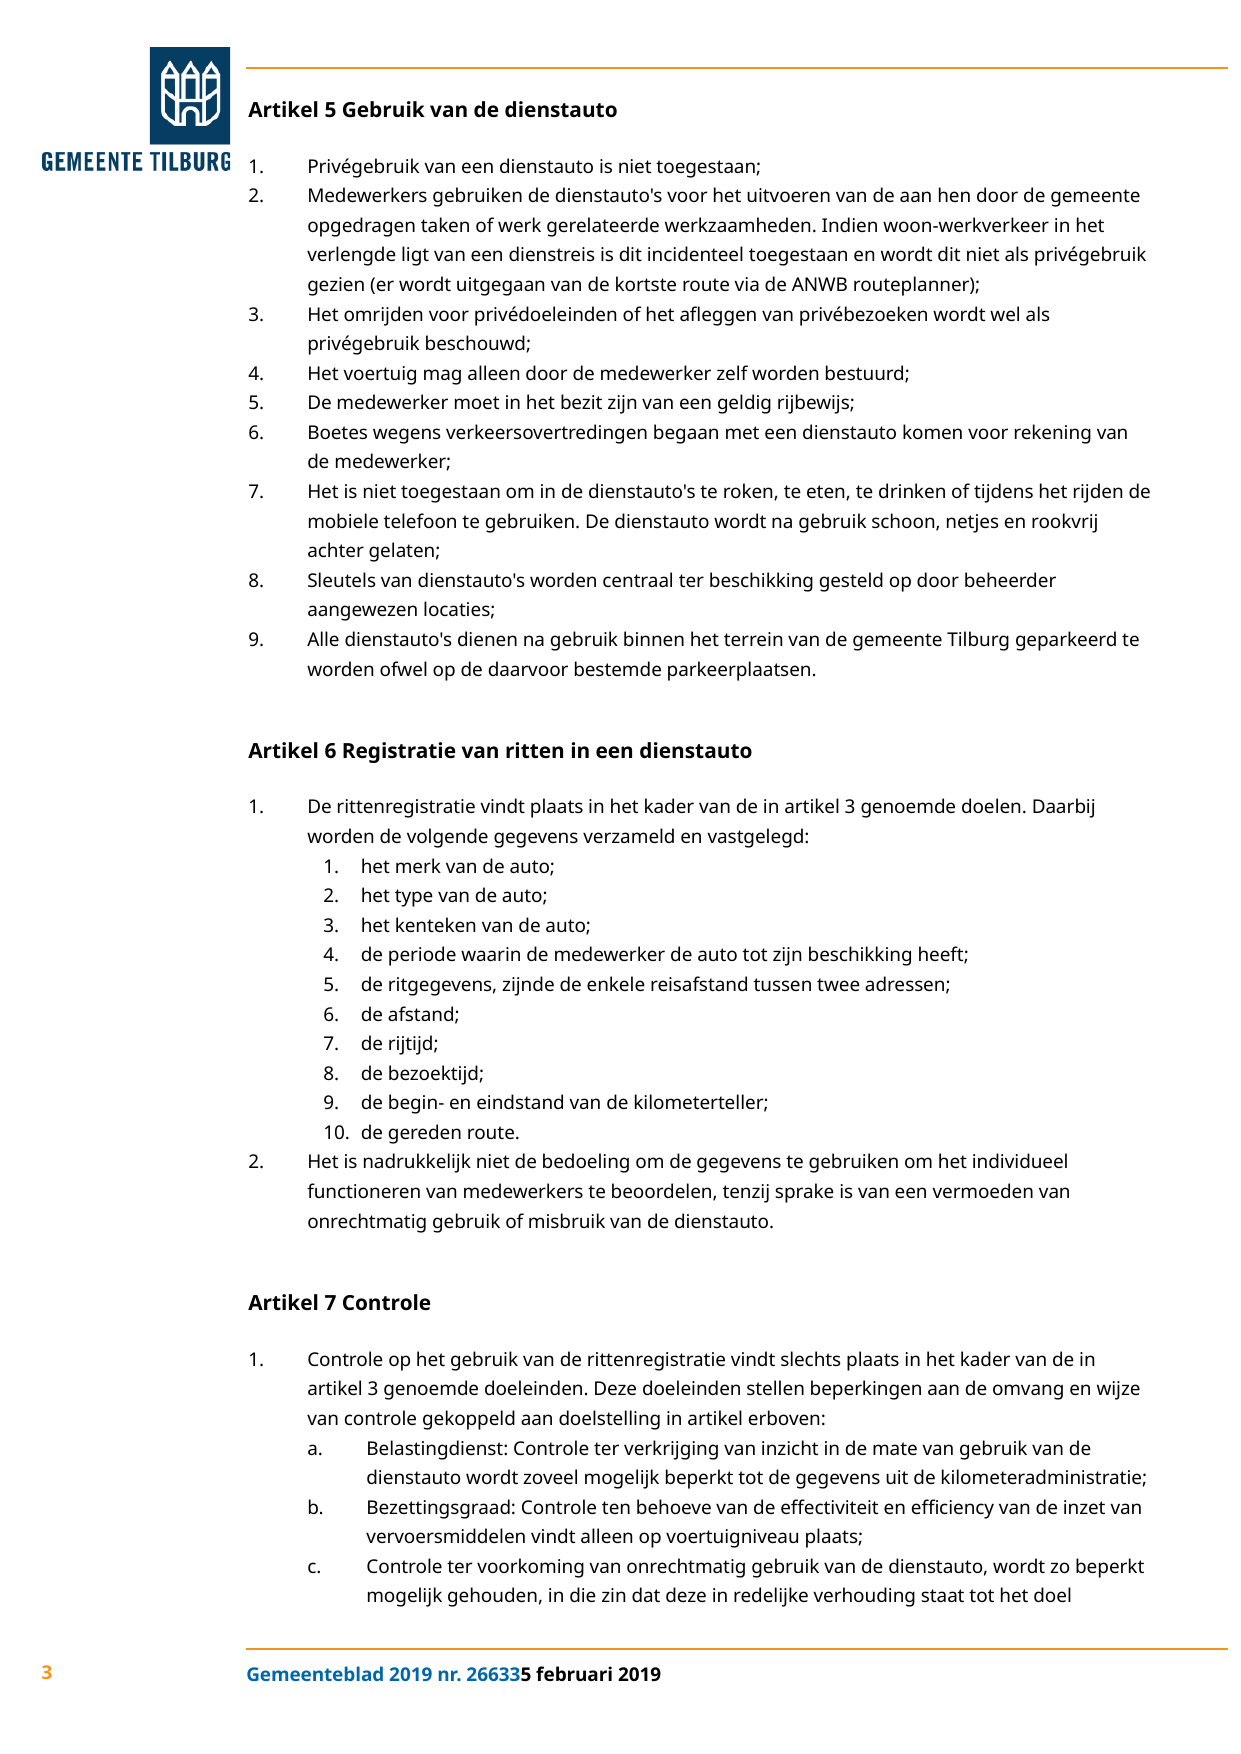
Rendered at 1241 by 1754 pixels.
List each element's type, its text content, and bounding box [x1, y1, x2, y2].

list Bezettingsgraad: Controle ten behoeve van de effectiviteit en efficiency van de inzet van vervoersmiddelen vindt alleen op voertuigniveau plaats; [307, 1494, 1152, 1549]
text Artikel 5 Gebruik van de dienstauto [248, 95, 1152, 123]
list het type van de auto; [323, 882, 1152, 908]
list Belastingdienst: Controle ter verkrijging van inzicht in de mate van gebruik van de dienstauto wordt zoveel mogelijk beperkt tot de gegevens uit de kilometeradministratie; [307, 1435, 1152, 1490]
list de periode waarin de medewerker de auto tot zijn beschikking heeft; [323, 942, 1152, 967]
list het merk van de auto; [323, 853, 1152, 879]
list Privégebruik van een dienstauto is niet toegestaan; [248, 153, 1152, 178]
list De medewerker moet in het bezit zijn van een geldig rijbewijs; [248, 389, 1152, 415]
list de ritgegevens, zijnde de enkele reisafstand tussen twee adressen; [323, 971, 1152, 997]
list de rijtijd; [323, 1030, 1152, 1056]
list de afstand; [323, 1001, 1152, 1027]
list Controle ter voorkoming van onrechtmatig gebruik van de dienstauto, wordt zo beperkt mogelijk gehouden, in die zin dat deze in redelijke verhouding staat tot het doel [307, 1553, 1152, 1608]
list Het voertuig mag alleen door de medewerker zelf worden bestuurd; [248, 360, 1152, 386]
text Artikel 6 Registratie van ritten in een dienstauto [248, 736, 1152, 764]
text Artikel 7 Controle [248, 1288, 1152, 1316]
list Boetes wegens verkeersovertredingen begaan met een dienstauto komen voor rekening van de medewerker; [248, 419, 1152, 474]
picture [41, 47, 231, 172]
list Het is nadrukkelijk niet de bedoeling om de gegevens te gebruiken om het individueel functioneren van medewerkers te beoordelen, tenzij sprake is van een vermoeden van onrechtmatig gebruik of misbruik van de dienstauto. [248, 1149, 1152, 1234]
list Alle dienstauto's dienen na gebruik binnen het terrein van de gemeente Tilburg geparkeerd te worden ofwel op de daarvoor bestemde parkeerplaatsen. [248, 626, 1152, 681]
list de bezoektijd; [323, 1060, 1152, 1086]
list De rittenregistratie vindt plaats in het kader van de in artikel 3 genoemde doelen. Daarbij worden de volgende gegevens verzameld en vastgelegd: [248, 794, 1152, 849]
list Medewerkers gebruiken de dienstauto's voor het uitvoeren van de aan hen door de gemeente opgedragen taken of werk gerelateerde werkzaamheden. Indien woon-werkverkeer in het verlengde ligt van een dienstreis is dit incidenteel toegestaan en wordt dit niet als privégebruik gezien (er wordt uitgegaan van de kortste route via de ANWB routeplanner); [248, 182, 1152, 297]
list Het omrijden voor privédoeleinden of het afleggen van privébezoeken wordt wel als privégebruik beschouwd; [248, 301, 1152, 356]
list het kenteken van de auto; [323, 912, 1152, 938]
list Sleutels van dienstauto's worden centraal ter beschikking gesteld op door beheerder aangewezen locaties; [248, 567, 1152, 622]
list Controle op het gebruik van de rittenregistratie vindt slechts plaats in het kader van de in artikel 3 genoemde doeleinden. Deze doeleinden stellen beperkingen aan de omvang en wijze van controle gekoppeld aan doelstelling in artikel erboven: [248, 1346, 1152, 1431]
list Het is niet toegestaan om in de dienstauto's te roken, te eten, te drinken of tijdens het rijden de mobiele telefoon te gebruiken. De dienstauto wordt na gebruik schoon, netjes en rookvrij achter gelaten; [248, 478, 1152, 563]
list de gereden route. [323, 1119, 1152, 1145]
list de begin- en eindstand van de kilometerteller; [323, 1089, 1152, 1115]
